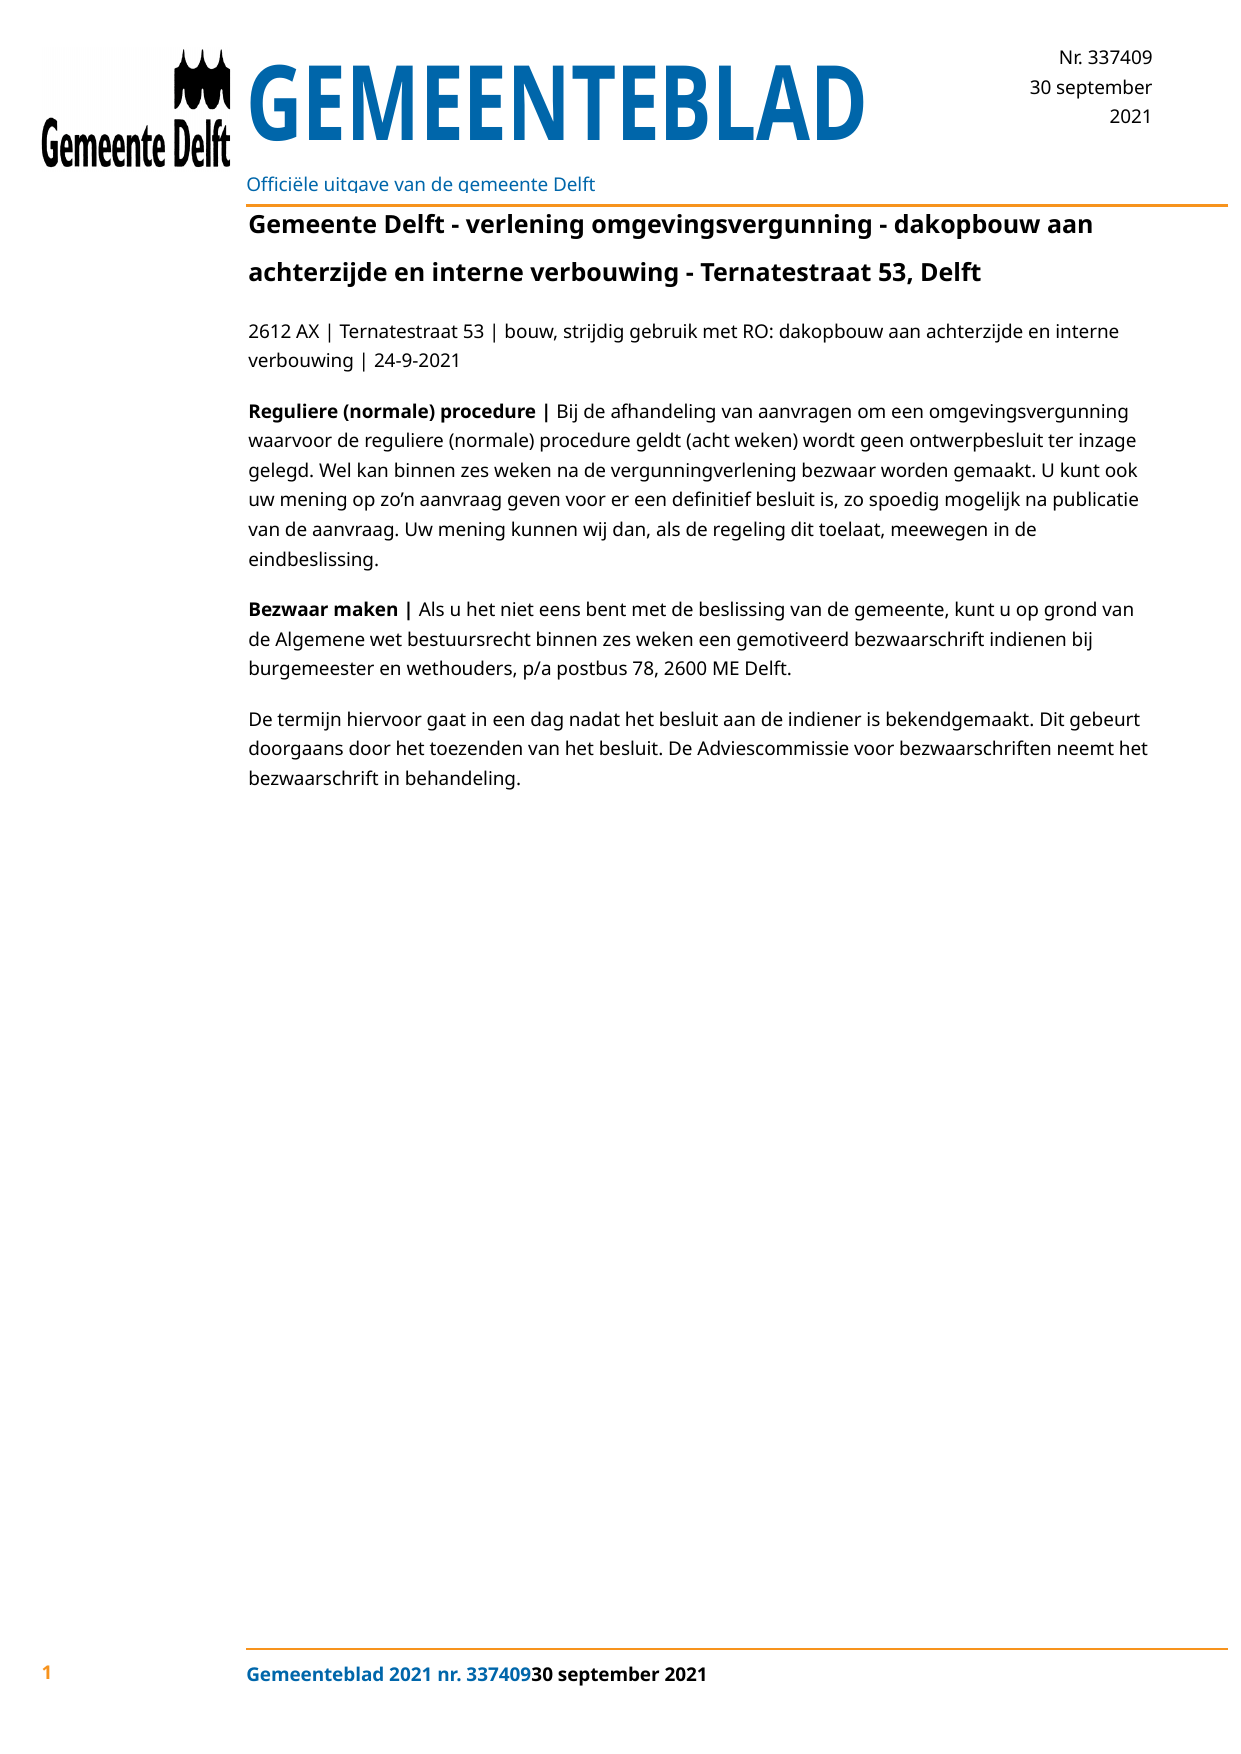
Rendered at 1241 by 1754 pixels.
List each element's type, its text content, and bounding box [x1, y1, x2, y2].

text Reguliere (normale) procedure | Bij de afhandeling van aanvragen om een omgevingsvergunning waarvoor de reguliere (normale) procedure geldt (acht weken) wordt geen ontwerpbesluit ter inzage gelegd. Wel kan binnen zes weken na de vergunningverlening bezwaar worden gemaakt. U kunt ook uw mening op zo’n aanvraag geven voor er een definitief besluit is, zo spoedig mogelijk na publicatie van de aanvraag. Uw mening kunnen wij dan, als de regeling dit toelaat, meewegen in de eindbeslissing. [248, 398, 1152, 572]
text 2612 AX | Ternatestraat 53 | bouw, strijdig gebruik met RO: dakopbouw aan achterzijde en interne verbouwing | 24-9-2021 [248, 318, 1152, 373]
text De termijn hiervoor gaat in een dag nadat het besluit aan de indiener is bekendgemaakt. Dit gebeurt doorgaans door het toezenden van het besluit. De Adviescommissie voor bezwaarschriften neemt het bezwaarschrift in behandeling. [248, 706, 1152, 791]
text Bezwaar maken | Als u het niet eens bent met de beslissing van de gemeente, kunt u op grond van de Algemene wet bestuursrecht binnen zes weken een gemotiveerd bezwaarschrift indienen bij burgemeester en wethouders, p/a postbus 78, 2600 ME Delft. [248, 596, 1152, 681]
picture [41, 47, 231, 172]
text Gemeente Delft - verlening omgevingsvergunning - dakopbouw aan achterzijde en interne verbouwing - Ternatestraat 53, Delft [248, 207, 1152, 288]
